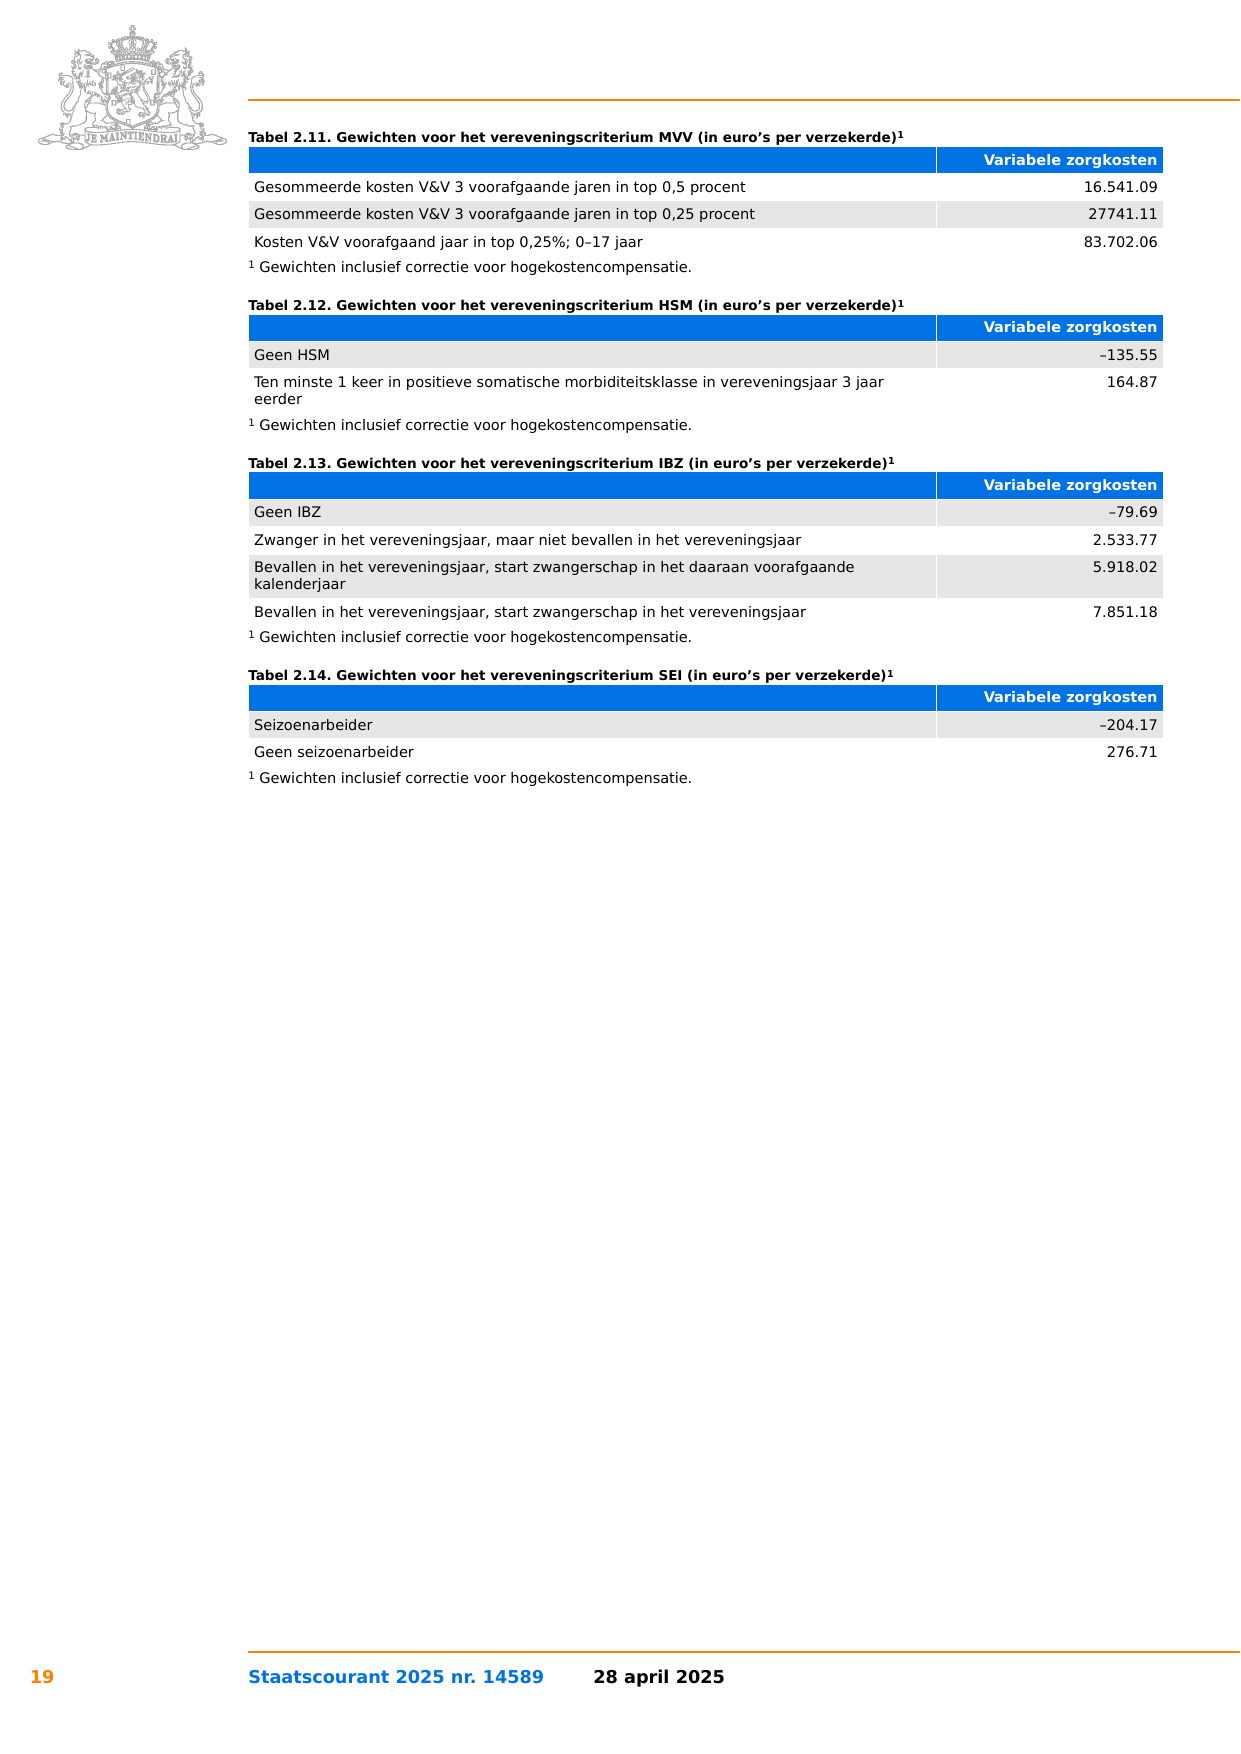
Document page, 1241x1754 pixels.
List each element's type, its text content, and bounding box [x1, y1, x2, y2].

table_cell Variabele zorgkosten [937, 147, 1163, 173]
table_cell [249, 472, 936, 499]
table_header Tabel 2.13. Gewichten voor het vereveningscriterium IBZ (in euro’s per verzekerde)1 [248, 456, 1163, 471]
table_cell –204.17 [937, 712, 1163, 738]
table_cell Variabele zorgkosten [937, 685, 1163, 711]
table_header Tabel 2.12. Gewichten voor het vereveningscriterium HSM (in euro’s per verzekerde)1 [248, 298, 1163, 314]
table_cell Geen seizoenarbeider [249, 740, 936, 766]
table_cell Bevallen in het vereveningsjaar, start zwangerschap in het daaraan voorafgaande kalenderjaar [249, 555, 936, 598]
table_cell 276.71 [937, 740, 1163, 766]
table_cell [249, 685, 936, 711]
table_cell –135.55 [937, 342, 1163, 368]
table_cell 5.918.02 [937, 555, 1163, 598]
table_cell Geen HSM [249, 342, 936, 368]
table_cell 1 Gewichten inclusief correctie voor hogekostencompensatie. [248, 414, 1163, 434]
table_cell –79.69 [937, 500, 1163, 526]
table_cell Variabele zorgkosten [937, 315, 1163, 341]
table_cell Bevallen in het vereveningsjaar, start zwangerschap in het vereveningsjaar [249, 599, 936, 625]
table_cell 1 Gewichten inclusief correctie voor hogekostencompensatie. [248, 767, 1163, 787]
table_cell [249, 147, 936, 173]
picture [38, 25, 227, 150]
table_cell Ten minste 1 keer in positieve somatische morbiditeitsklasse in vereveningsjaar 3 jaar eerder [249, 370, 936, 413]
table_cell Zwanger in het vereveningsjaar, maar niet bevallen in het vereveningsjaar [249, 527, 936, 553]
table_cell 1 Gewichten inclusief correctie voor hogekostencompensatie. [248, 256, 1163, 276]
table_cell 27741.11 [937, 201, 1163, 228]
table_cell 16.541.09 [937, 174, 1163, 200]
table_cell 1 Gewichten inclusief correctie voor hogekostencompensatie. [248, 626, 1163, 646]
table_cell Gesommeerde kosten V&V 3 voorafgaande jaren in top 0,5 procent [249, 174, 936, 200]
table_cell Kosten V&V voorafgaand jaar in top 0,25%; 0–17 jaar [249, 229, 936, 255]
table_cell 2.533.77 [937, 527, 1163, 553]
table_header Tabel 2.14. Gewichten voor het vereveningscriterium SEI (in euro’s per verzekerde)1 [248, 668, 1163, 684]
table_cell [249, 315, 936, 341]
table_cell 7.851.18 [937, 599, 1163, 625]
table_cell 83.702.06 [937, 229, 1163, 255]
table_cell Seizoenarbeider [249, 712, 936, 738]
table_cell Variabele zorgkosten [937, 472, 1163, 499]
table_cell Geen IBZ [249, 500, 936, 526]
table_cell 164.87 [937, 370, 1163, 413]
table_cell Gesommeerde kosten V&V 3 voorafgaande jaren in top 0,25 procent [249, 201, 936, 228]
table_header Tabel 2.11. Gewichten voor het vereveningscriterium MVV (in euro’s per verzekerde)1 [248, 130, 1163, 146]
